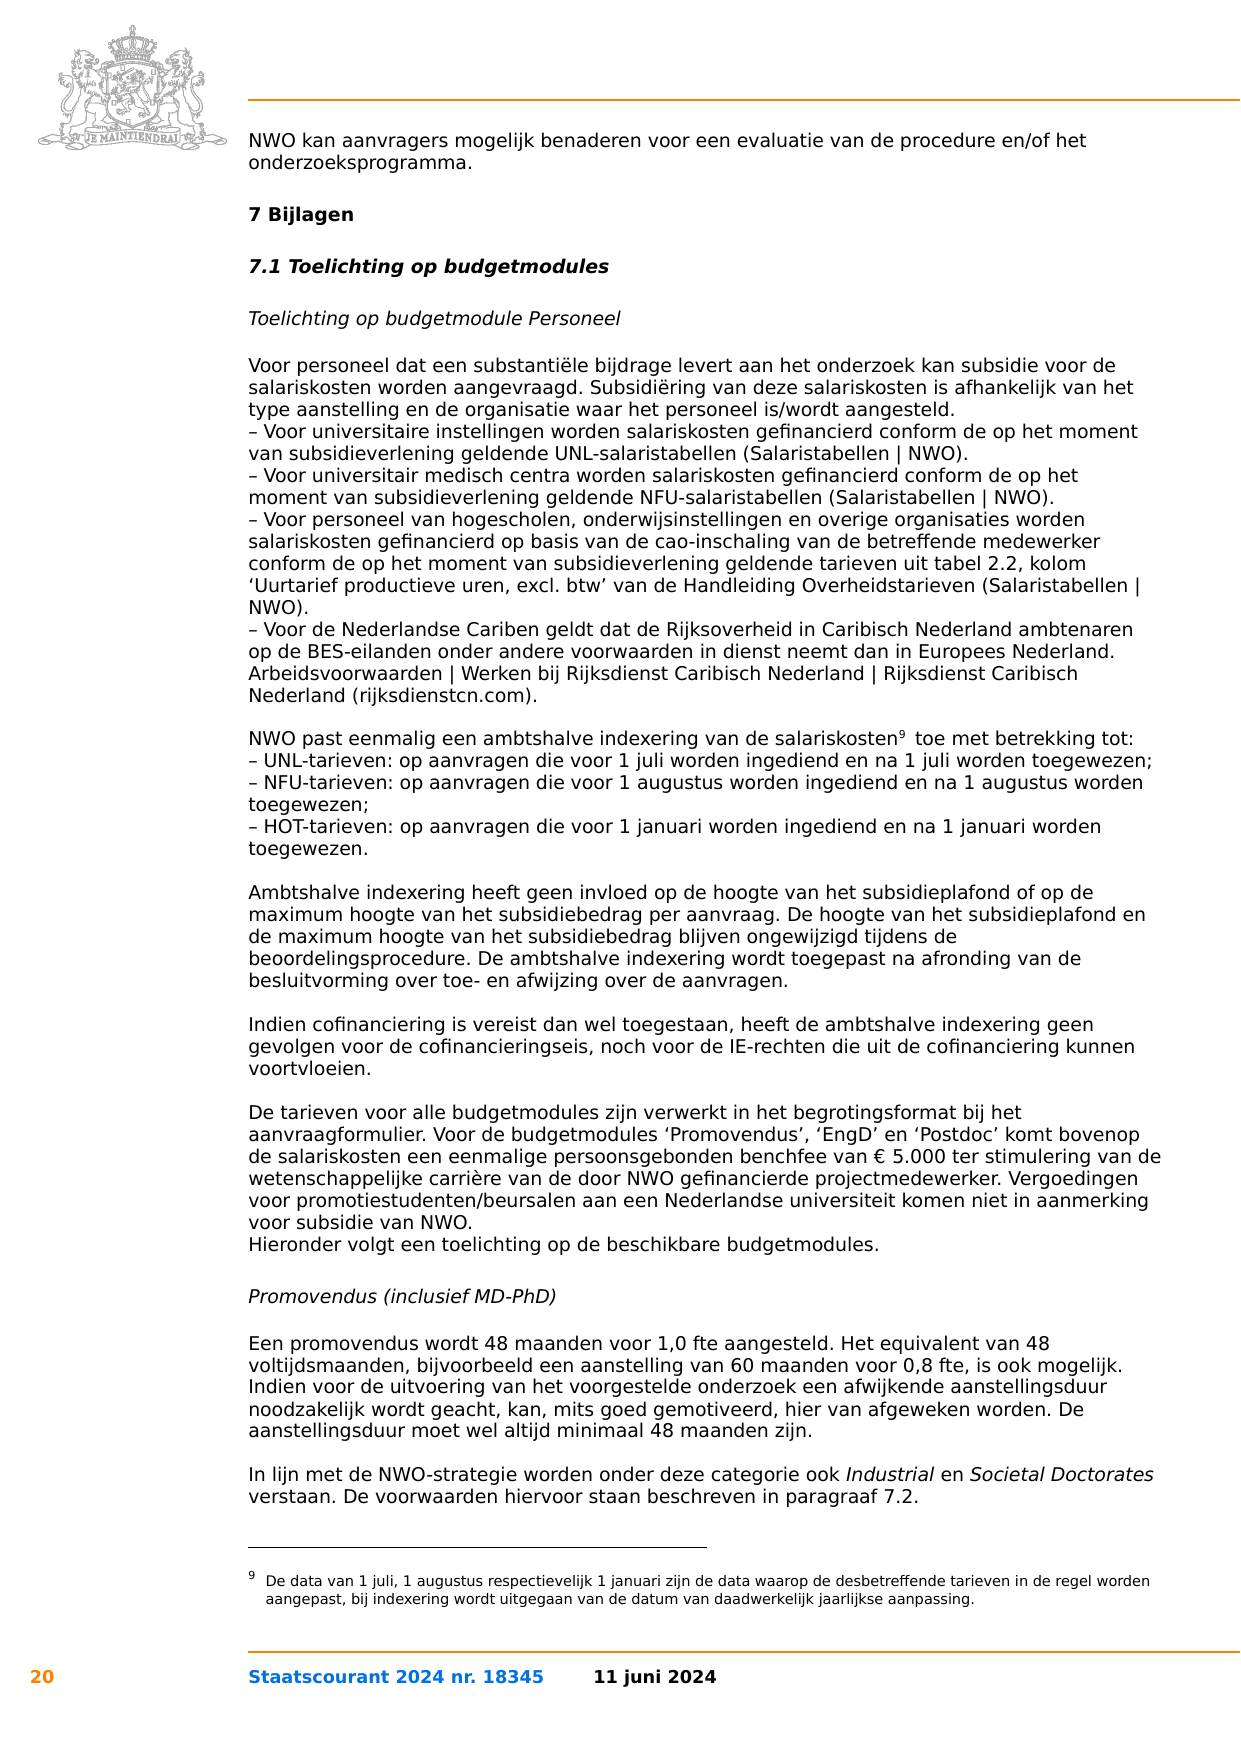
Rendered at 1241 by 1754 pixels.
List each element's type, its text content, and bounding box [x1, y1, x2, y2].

text In lijn met de NWO-strategie worden onder deze categorie ook Industrial en Societal Doctorates verstaan. De voorwaarden hiervoor staan beschreven in paragraaf 7.2. [248, 1464, 1163, 1508]
text Ambtshalve indexering heeft geen invloed op de hoogte van het subsidieplafond of op de maximum hoogte van het subsidiebedrag per aanvraag. De hoogte van het subsidieplafond en de maximum hoogte van het subsidiebedrag blijven ongewijzigd tijdens de beoordelingsprocedure. De ambtshalve indexering wordt toegepast na afronding van de besluitvorming over toe- en afwijzing over de aanvragen. [248, 882, 1163, 992]
text – NFU-tarieven: op aanvragen die voor 1 augustus worden ingediend en na 1 augustus worden toegewezen; [248, 772, 1163, 816]
text – Voor universitair medisch centra worden salariskosten gefinancierd conform de op het moment van subsidieverlening geldende NFU-salaristabellen (Salaristabellen | NWO). [248, 465, 1163, 509]
text Arbeidsvoorwaarden | Werken bij Rijksdienst Caribisch Nederland | Rijksdienst Caribisch Nederland (rijksdienstcn.com). [248, 662, 1163, 706]
text Een promovendus wordt 48 maanden voor 1,0 fte aangesteld. Het equivalent van 48 voltijdsmaanden, bijvoorbeeld een aanstelling van 60 maanden voor 0,8 fte, is ook mogelijk. Indien voor de uitvoering van het voorgestelde onderzoek een afwijkende aanstellingsduur noodzakelijk wordt geacht, kan, mits goed gemotiveerd, hier van afgeweken worden. De aanstellingsduur moet wel altijd minimaal 48 maanden zijn. [248, 1332, 1163, 1442]
subtitle Promovendus (inclusief MD-PhD) [248, 1286, 1163, 1307]
text – UNL-tarieven: op aanvragen die voor 1 juli worden ingediend en na 1 juli worden toegewezen; [248, 750, 1163, 772]
text Hieronder volgt een toelichting op de beschikbare budgetmodules. [248, 1233, 1163, 1256]
subtitle 7 Bijlagen [248, 204, 1163, 226]
text De tarieven voor alle budgetmodules zijn verwerkt in het begrotingsformat bij het aanvraagformulier. Voor de budgetmodules ‘Promovendus’, ‘EngD’ en ‘Postdoc’ komt bovenop de salariskosten een eenmalige persoonsgebonden benchfee van € 5.000 ter stimulering van de wetenschappelijke carrière van de door NWO gefinancierde projectmedewerker. Vergoedingen voor promotiestudenten/beursalen aan een Nederlandse universiteit komen niet in aanmerking voor subsidie van NWO. [248, 1102, 1163, 1233]
subtitle 7.1 Toelichting op budgetmodules [248, 256, 1163, 278]
text – Voor universitaire instellingen worden salariskosten gefinancierd conform de op het moment van subsidieverlening geldende UNL-salaristabellen (Salaristabellen | NWO). [248, 421, 1163, 465]
text NWO past eenmalig een ambtshalve indexering van de salariskosten toe met betrekking tot: [248, 728, 1163, 750]
text – Voor de Nederlandse Cariben geldt dat de Rijksoverheid in Caribisch Nederland ambtenaren op de BES-eilanden onder andere voorwaarden in dienst neemt dan in Europees Nederland. [248, 618, 1163, 662]
text De data van 1 juli, 1 augustus respectievelijk 1 januari zijn de data waarop de desbetreffende tarieven in de regel worden aangepast, bij indexering wordt uitgegaan van de datum van daadwerkelijk jaarlijkse aanpassing. [248, 1569, 1163, 1608]
picture [38, 25, 227, 150]
subtitle Toelichting op budgetmodule Personeel [248, 308, 1163, 330]
text NWO kan aanvragers mogelijk benaderen voor een evaluatie van de procedure en/of het onderzoeksprogramma. [248, 130, 1163, 174]
text Indien cofinanciering is vereist dan wel toegestaan, heeft de ambtshalve indexering geen gevolgen voor de cofinancieringseis, noch voor de IE-rechten die uit de cofinanciering kunnen voortvloeien. [248, 1014, 1163, 1080]
text – Voor personeel van hogescholen, onderwijsinstellingen en overige organisaties worden salariskosten gefinancierd op basis van de cao-inschaling van de betreffende medewerker conform de op het moment van subsidieverlening geldende tarieven uit tabel 2.2, kolom ‘Uurtarief productieve uren, excl. btw’ van de Handleiding Overheidstarieven (Salaristabellen | NWO). [248, 509, 1163, 618]
text Voor personeel dat een substantiële bijdrage levert aan het onderzoek kan subsidie voor de salariskosten worden aangevraagd. Subsidiëring van deze salariskosten is afhankelijk van het type aanstelling en de organisatie waar het personeel is/wordt aangesteld. [248, 355, 1163, 421]
text – HOT-tarieven: op aanvragen die voor 1 januari worden ingediend en na 1 januari worden toegewezen. [248, 816, 1163, 860]
